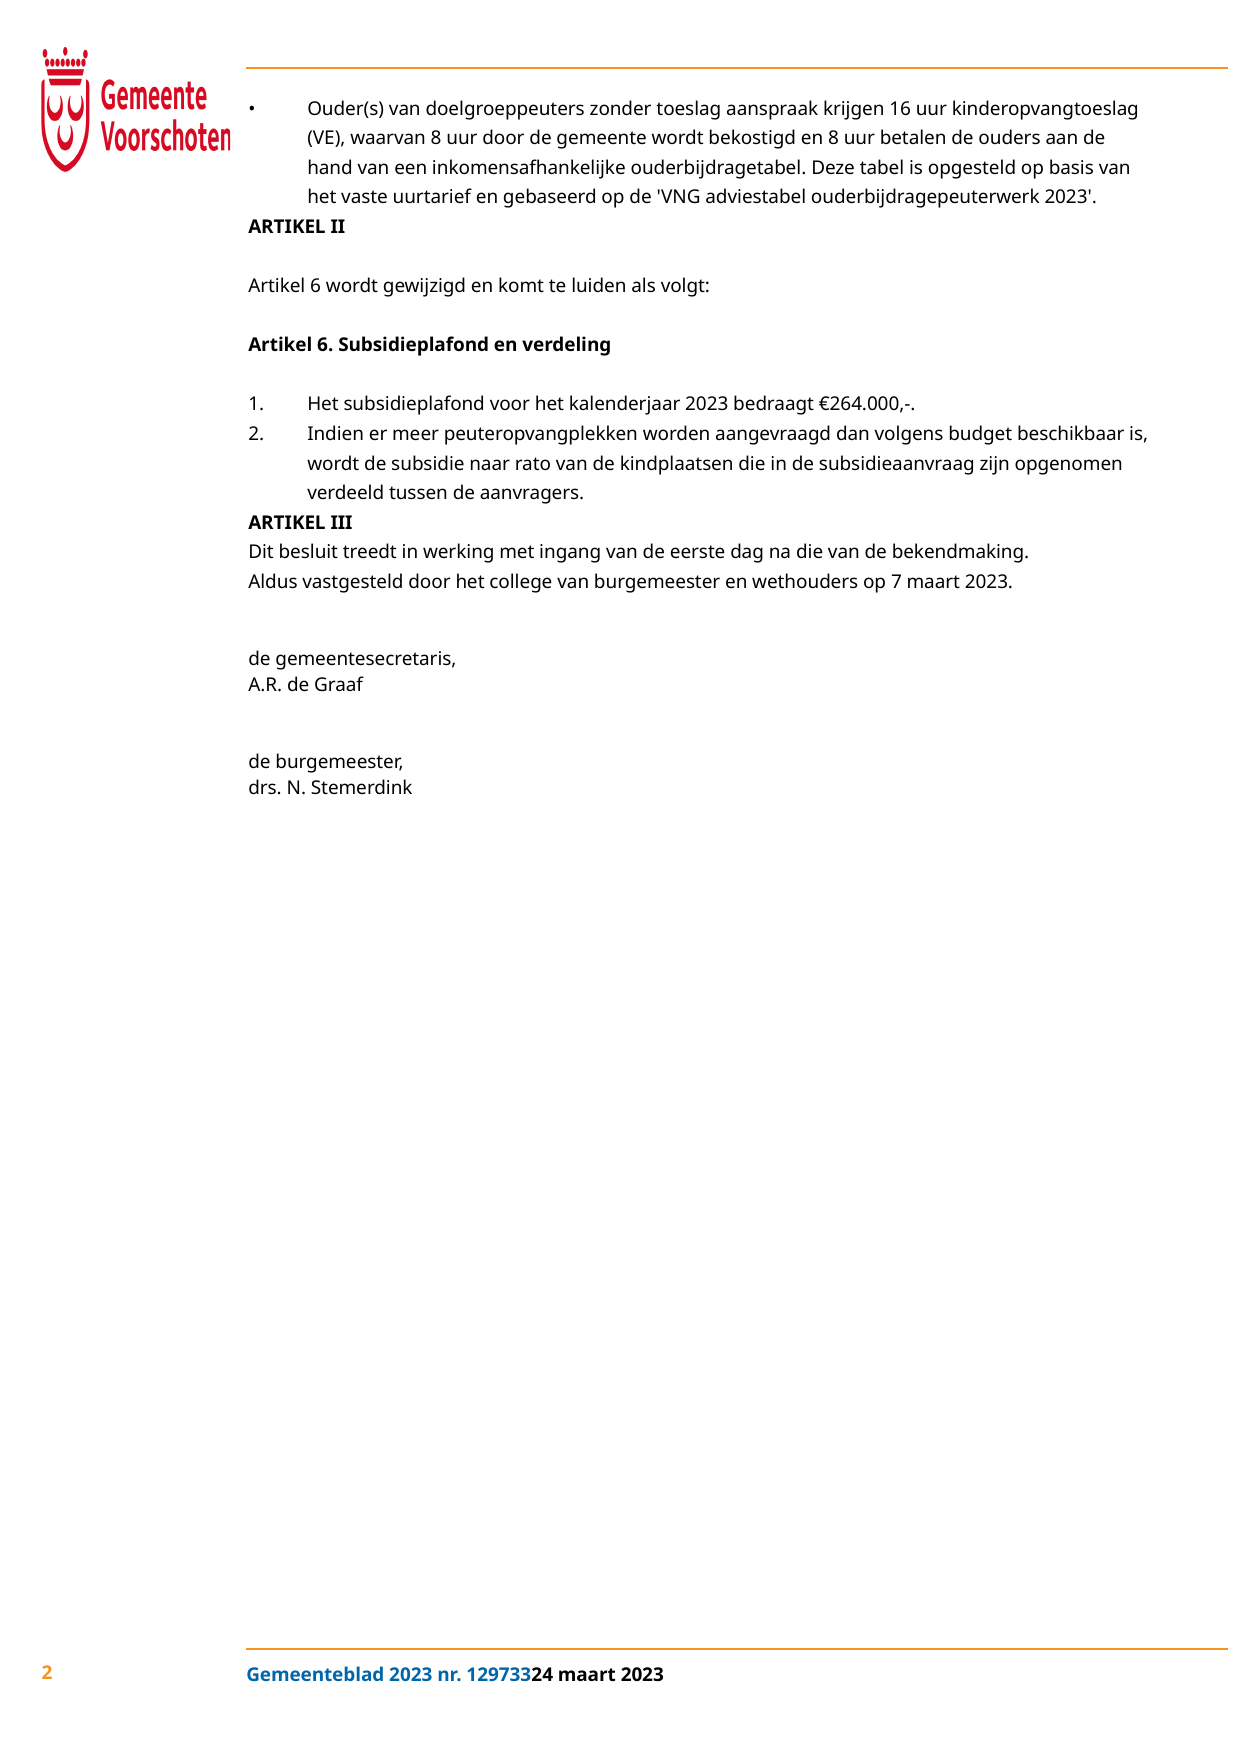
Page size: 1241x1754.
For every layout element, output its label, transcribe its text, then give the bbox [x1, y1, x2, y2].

text drs. N. Stemerdink [248, 774, 1152, 800]
text de burgemeester, [248, 748, 1152, 774]
text de gemeentesecretaris, [248, 645, 1152, 671]
text Artikel 6 wordt gewijzigd en komt te luiden als volgt: [248, 272, 1152, 298]
text Artikel 6. Subsidieplafond en verdeling [248, 331, 1152, 357]
list Het subsidieplafond voor het kalenderjaar 2023 bedraagt €264.000,-. [248, 391, 1152, 416]
list Indien er meer peuteropvangplekken worden aangevraagd dan volgens budget beschikbaar is, wordt de subsidie naar rato van de kindplaatsen die in de subsidieaanvraag zijn opgenomen verdeeld tussen de aanvragers. [248, 420, 1152, 505]
picture [41, 47, 231, 172]
text ARTIKEL II [248, 213, 1152, 239]
text Aldus vastgesteld door het college van burgemeester en wethouders op 7 maart 2023. [248, 568, 1152, 594]
text A.R. de Graaf [248, 671, 1152, 697]
text ARTIKEL III [248, 509, 1152, 535]
list Ouder(s) van doelgroeppeuters zonder toeslag aanspraak krijgen 16 uur kinderopvangtoeslag (VE), waarvan 8 uur door de gemeente wordt bekostigd en 8 uur betalen de ouders aan de hand van een inkomensafhankelijke ouderbijdragetabel. Deze tabel is opgesteld op basis van het vaste uurtarief en gebaseerd op de 'VNG adviestabel ouderbijdragepeuterwerk 2023'. [248, 95, 1152, 209]
text Dit besluit treedt in werking met ingang van de eerste dag na die van de bekendmaking. [248, 538, 1152, 564]
